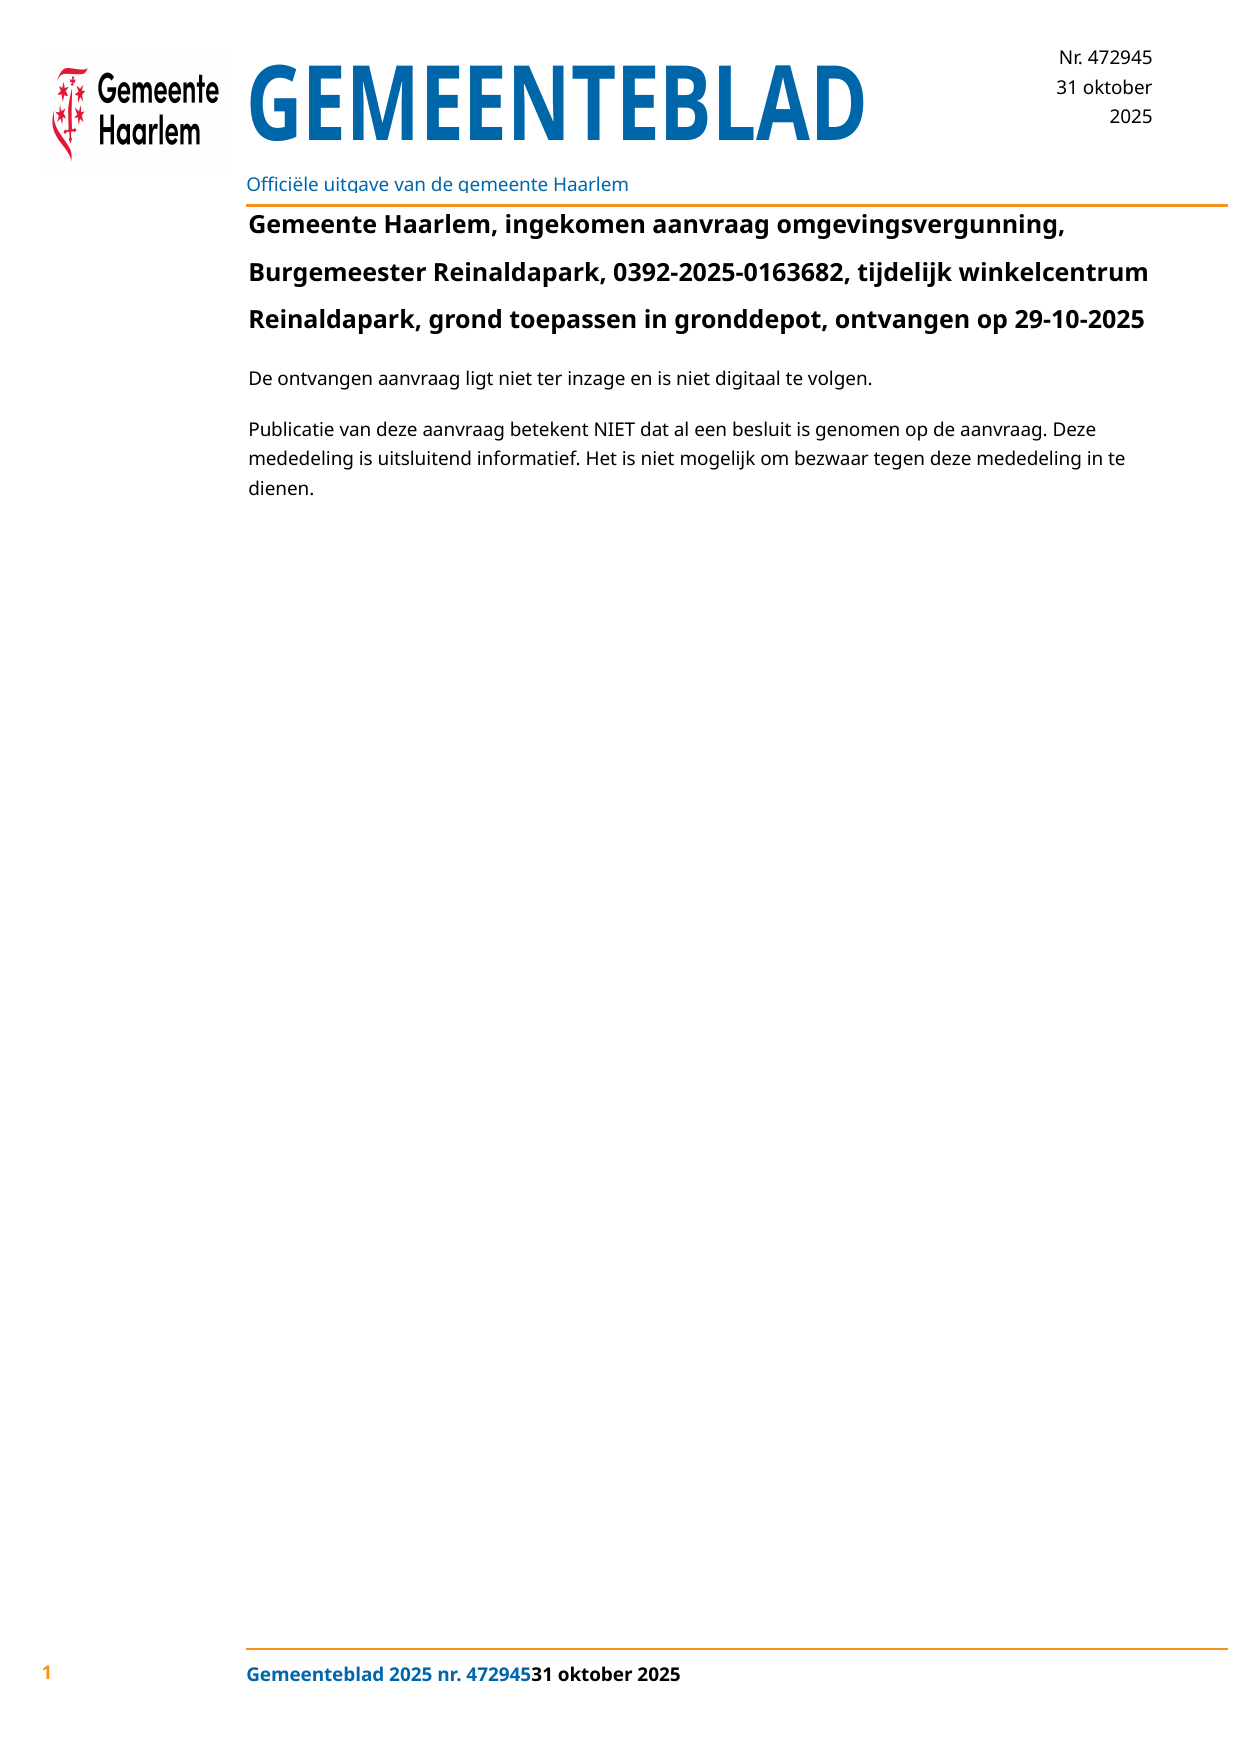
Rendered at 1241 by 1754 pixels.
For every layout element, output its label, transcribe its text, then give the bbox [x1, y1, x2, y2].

text Gemeente Haarlem, ingekomen aanvraag omgevingsvergunning, Burgemeester Reinaldapark, 0392-2025-0163682, tijdelijk winkelcentrum Reinaldapark, grond toepassen in gronddepot, ontvangen op 29-10-2025 [248, 207, 1152, 336]
text Publicatie van deze aanvraag betekent NIET dat al een besluit is genomen op de aanvraag. Deze mededeling is uitsluitend informatief. Het is niet mogelijk om bezwaar tegen deze mededeling in te dienen. [248, 416, 1152, 501]
text De ontvangen aanvraag ligt niet ter inzage en is niet digitaal te volgen. [248, 366, 1152, 391]
picture [41, 47, 231, 172]
